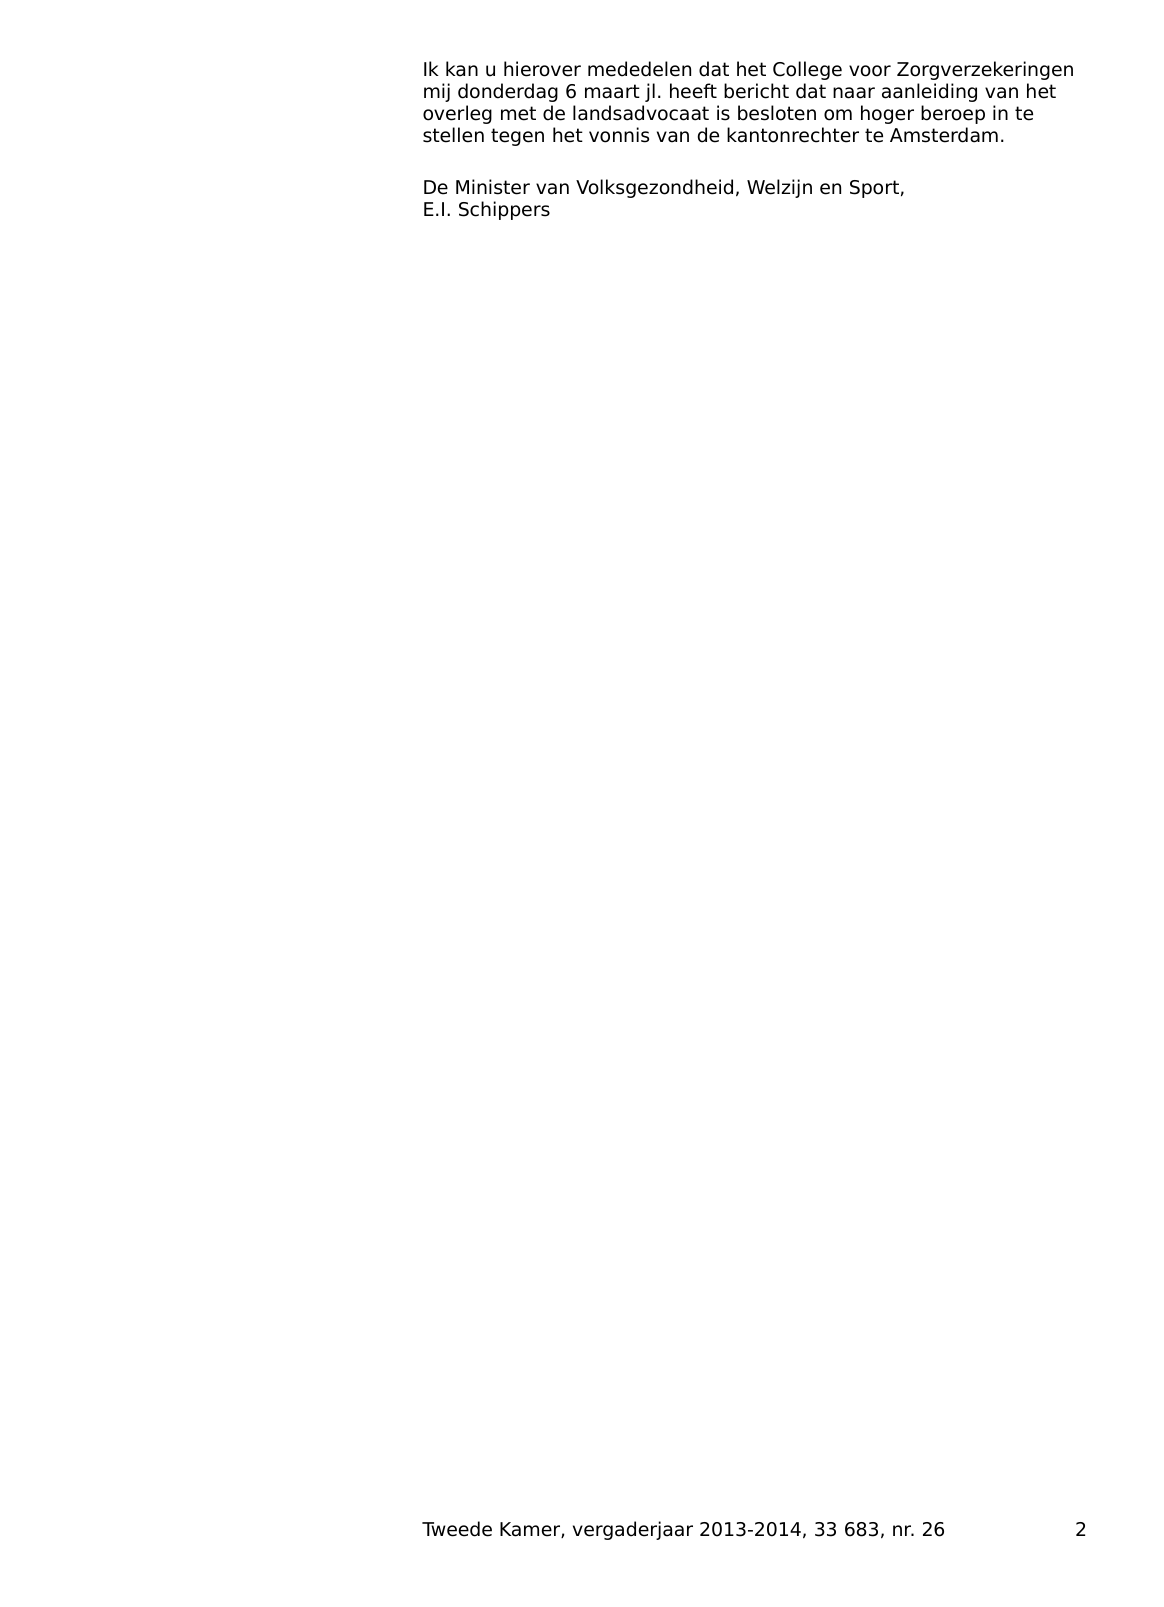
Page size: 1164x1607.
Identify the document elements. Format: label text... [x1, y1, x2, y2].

text De Minister van Volksgezondheid, Welzijn en Sport, E.I. Schippers [422, 177, 1087, 221]
text Ik kan u hierover mededelen dat het College voor Zorgverzekeringen mij donderdag 6 maart jl. heeft bericht dat naar aanleiding van het overleg met de landsadvocaat is besloten om hoger beroep in te stellen tegen het vonnis van de kantonrechter te Amsterdam. [422, 59, 1087, 147]
